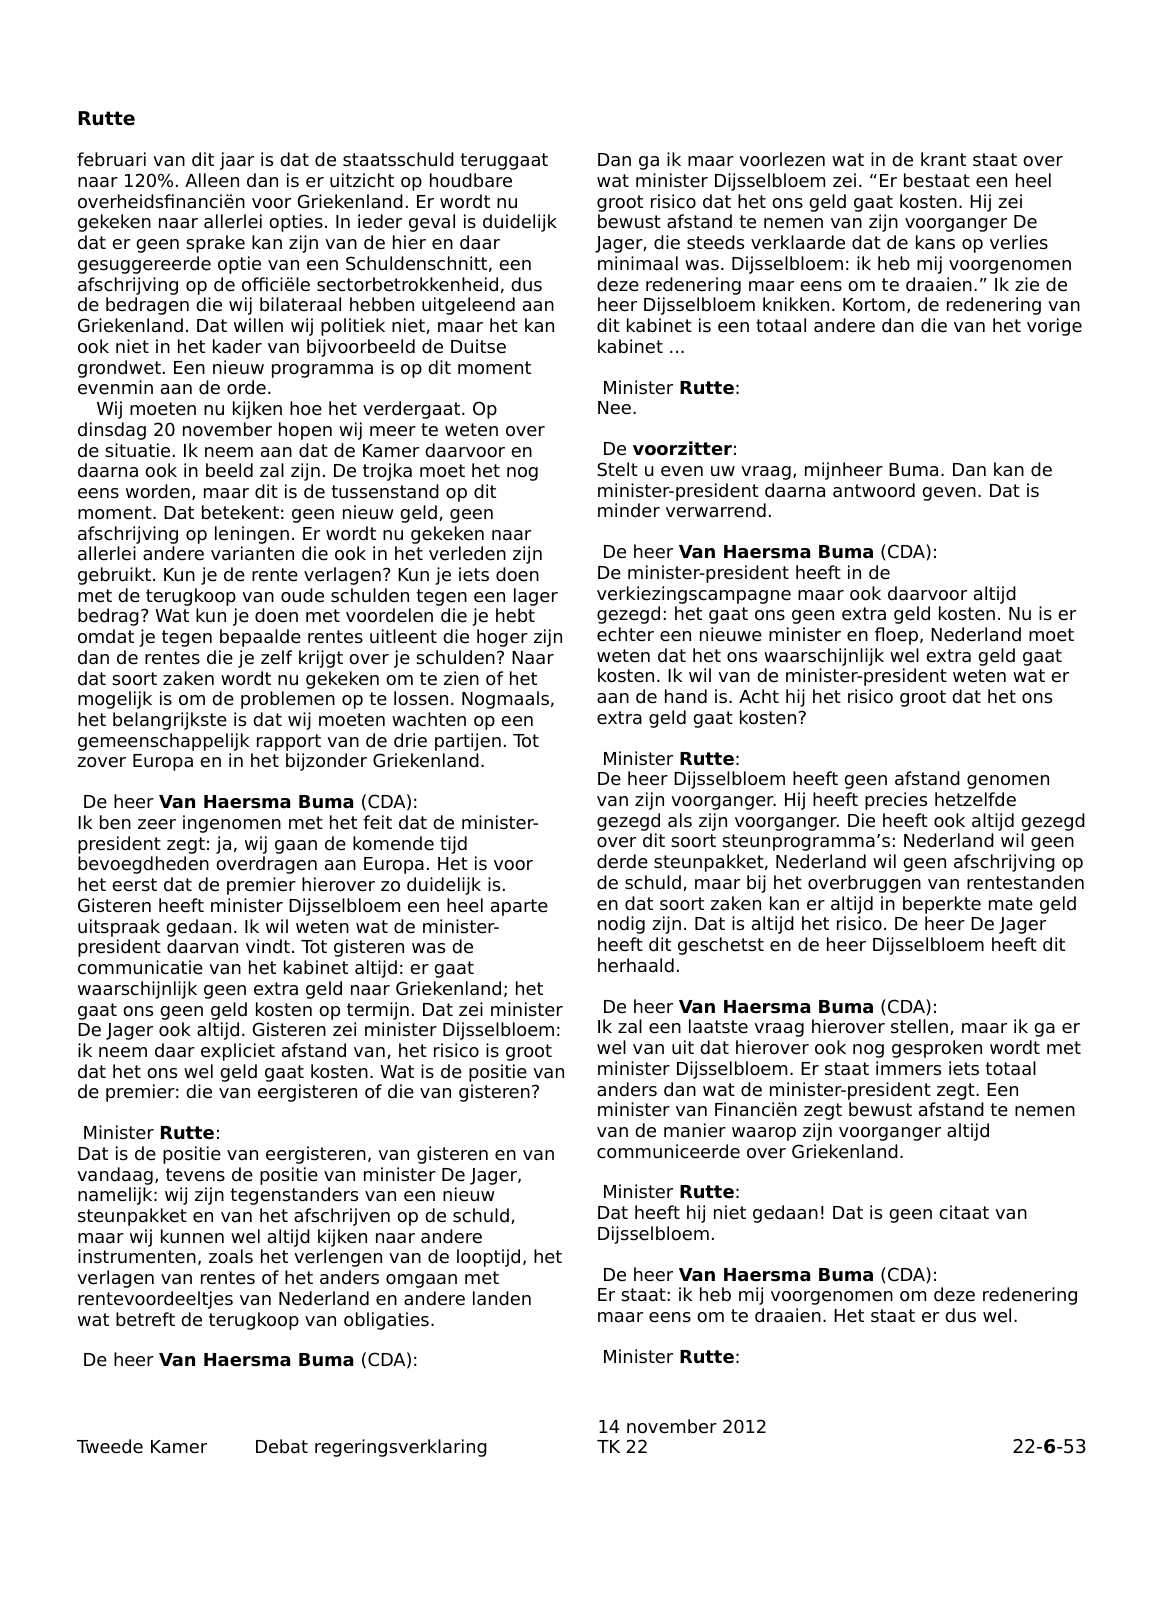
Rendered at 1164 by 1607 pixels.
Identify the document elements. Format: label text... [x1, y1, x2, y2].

text Minister Rutte: [77, 1123, 567, 1144]
text Ik ben zeer ingenomen met het feit dat de minister-president zegt: ja, wij gaan de komende tijd bevoegdheden overdragen aan Europa. Het is voor het eerst dat de premier hierover zo duidelijk is. Gisteren heeft minister Dijsselbloem een heel aparte uitspraak gedaan. Ik wil weten wat de minister-president daarvan vindt. Tot gisteren was de communicatie van het kabinet altijd: er gaat waarschijnlijk geen extra geld naar Griekenland; het gaat ons geen geld kosten op termijn. Dat zei minister De Jager ook altijd. Gisteren zei minister Dijsselbloem: ik neem daar expliciet afstand van, het risico is groot dat het ons wel geld gaat kosten. Wat is de positie van de premier: die van eergisteren of die van gisteren? [77, 813, 567, 1103]
text Dan ga ik maar voorlezen wat in de krant staat over wat minister Dijsselbloem zei. “Er bestaat een heel groot risico dat het ons geld gaat kosten. Hij zei bewust afstand te nemen van zijn voorganger De Jager, die steeds verklaarde dat de kans op verlies minimaal was. Dijsselbloem: ik heb mij voorgenomen deze redenering maar eens om te draaien.” Ik zie de heer Dijsselbloem knikken. Kortom, de redenering van dit kabinet is een totaal andere dan die van het vorige kabinet ... [596, 150, 1087, 357]
text De heer Dijsselbloem heeft geen afstand genomen van zijn voorganger. Hij heeft precies hetzelfde gezegd als zijn voorganger. Die heeft ook altijd gezegd over dit soort steunprogramma’s: Nederland wil geen derde steunpakket, Nederland wil geen afschrijving op de schuld, maar bij het overbruggen van rentestanden en dat soort zaken kan er altijd in beperkte mate geld nodig zijn. Dat is altijd het risico. De heer De Jager heeft dit geschetst en de heer Dijsselbloem heeft dit herhaald. [596, 769, 1087, 976]
text De heer Van Haersma Buma (CDA): [596, 996, 1087, 1017]
text Stelt u even uw vraag, mijnheer Buma. Dan kan de minister-president daarna antwoord geven. Dat is minder verwarrend. [596, 460, 1087, 522]
text Minister Rutte: [596, 377, 1087, 398]
text De minister-president heeft in de verkiezingscampagne maar ook daarvoor altijd gezegd: het gaat ons geen extra geld kosten. Nu is er echter een nieuwe minister en floep, Nederland moet weten dat het ons waarschijnlijk wel extra geld gaat kosten. Ik wil van de minister-president weten wat er aan de hand is. Acht hij het risico groot dat het ons extra geld gaat kosten? [596, 563, 1087, 728]
text Dat is de positie van eergisteren, van gisteren en van vandaag, tevens de positie van minister De Jager, namelijk: wij zijn tegenstanders van een nieuw steunpakket en van het afschrijven op de schuld, maar wij kunnen wel altijd kijken naar andere instrumenten, zoals het verlengen van de looptijd, het verlagen van rentes of het anders omgaan met rentevoordeeltjes van Nederland en andere landen wat betreft de terugkoop van obligaties. [77, 1144, 567, 1330]
text Ik zal een laatste vraag hierover stellen, maar ik ga er wel van uit dat hierover ook nog gesproken wordt met minister Dijsselbloem. Er staat immers iets totaal anders dan wat de minister-president zegt. Een minister van Financiën zegt bewust afstand te nemen van de manier waarop zijn voorganger altijd communiceerde over Griekenland. [596, 1017, 1087, 1162]
text Dat heeft hij niet gedaan! Dat is geen citaat van Dijsselbloem. [596, 1203, 1087, 1244]
text Wij moeten nu kijken hoe het verdergaat. Op dinsdag 20 november hopen wij meer te weten over de situatie. Ik neem aan dat de Kamer daarvoor en daarna ook in beeld zal zijn. De trojka moet het nog eens worden, maar dit is de tussenstand op dit moment. Dat betekent: geen nieuw geld, geen afschrijving op leningen. Er wordt nu gekeken naar allerlei andere varianten die ook in het verleden zijn gebruikt. Kun je de rente verlagen? Kun je iets doen met de terugkoop van oude schulden tegen een lager bedrag? Wat kun je doen met voordelen die je hebt omdat je tegen bepaalde rentes uitleent die hoger zijn dan de rentes die je zelf krijgt over je schulden? Naar dat soort zaken wordt nu gekeken om te zien of het mogelijk is om de problemen op te lossen. Nogmaals, het belangrijkste is dat wij moeten wachten op een gemeenschappelijk rapport van de drie partijen. Tot zover Europa en in het bijzonder Griekenland. [77, 399, 567, 772]
text Minister Rutte: [596, 748, 1087, 769]
text februari van dit jaar is dat de staatsschuld teruggaat naar 120%. Alleen dan is er uitzicht op houdbare overheidsfinanciën voor Griekenland. Er wordt nu gekeken naar allerlei opties. In ieder geval is duidelijk dat er geen sprake kan zijn van de hier en daar gesuggereerde optie van een Schuldenschnitt, een afschrijving op de officiële sectorbetrokkenheid, dus de bedragen die wij bilateraal hebben uitgeleend aan Griekenland. Dat willen wij politiek niet, maar het kan ook niet in het kader van bijvoorbeeld de Duitse grondwet. Een nieuw programma is op dit moment evenmin aan de orde. [77, 150, 567, 399]
text De heer Van Haersma Buma (CDA): [596, 542, 1087, 563]
text Nee. [596, 398, 1087, 419]
text Minister Rutte: [596, 1347, 1087, 1367]
text Er staat: ik heb mij voorgenomen om deze redenering maar eens om te draaien. Het staat er dus wel. [596, 1285, 1087, 1327]
text De heer Van Haersma Buma (CDA): [77, 1350, 567, 1371]
text Minister Rutte: [596, 1182, 1087, 1203]
text De heer Van Haersma Buma (CDA): [596, 1264, 1087, 1285]
text De heer Van Haersma Buma (CDA): [77, 792, 567, 813]
text De voorzitter: [596, 439, 1087, 460]
